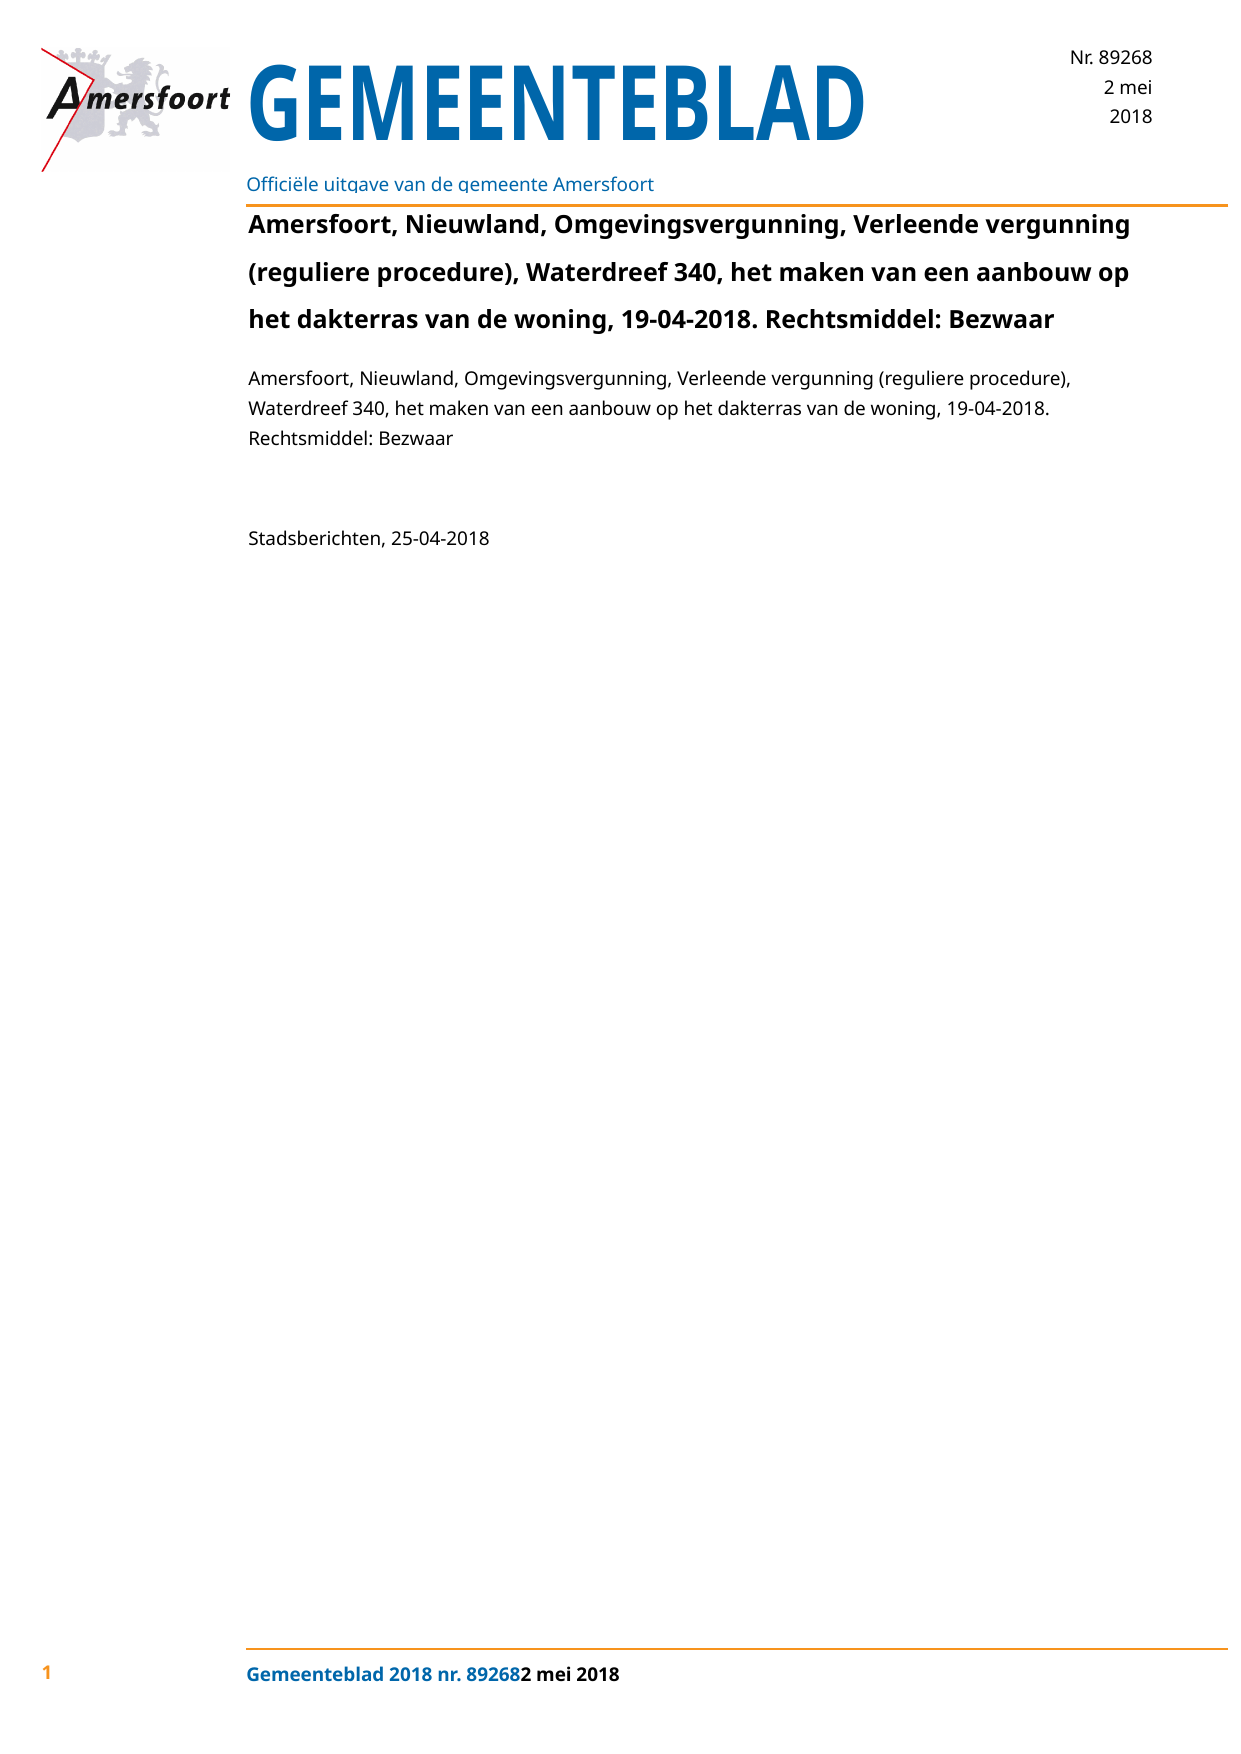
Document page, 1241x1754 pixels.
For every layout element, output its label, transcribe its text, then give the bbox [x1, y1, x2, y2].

text Stadsberichten, 25-04-2018 [248, 526, 1152, 551]
picture [41, 47, 231, 172]
text Amersfoort, Nieuwland, Omgevingsvergunning, Verleende vergunning (reguliere procedure), Waterdreef 340, het maken van een aanbouw op het dakterras van de woning, 19-04-2018. Rechtsmiddel: Bezwaar [248, 366, 1152, 450]
text Amersfoort, Nieuwland, Omgevingsvergunning, Verleende vergunning (reguliere procedure), Waterdreef 340, het maken van een aanbouw op het dakterras van de woning, 19-04-2018. Rechtsmiddel: Bezwaar [248, 207, 1152, 336]
